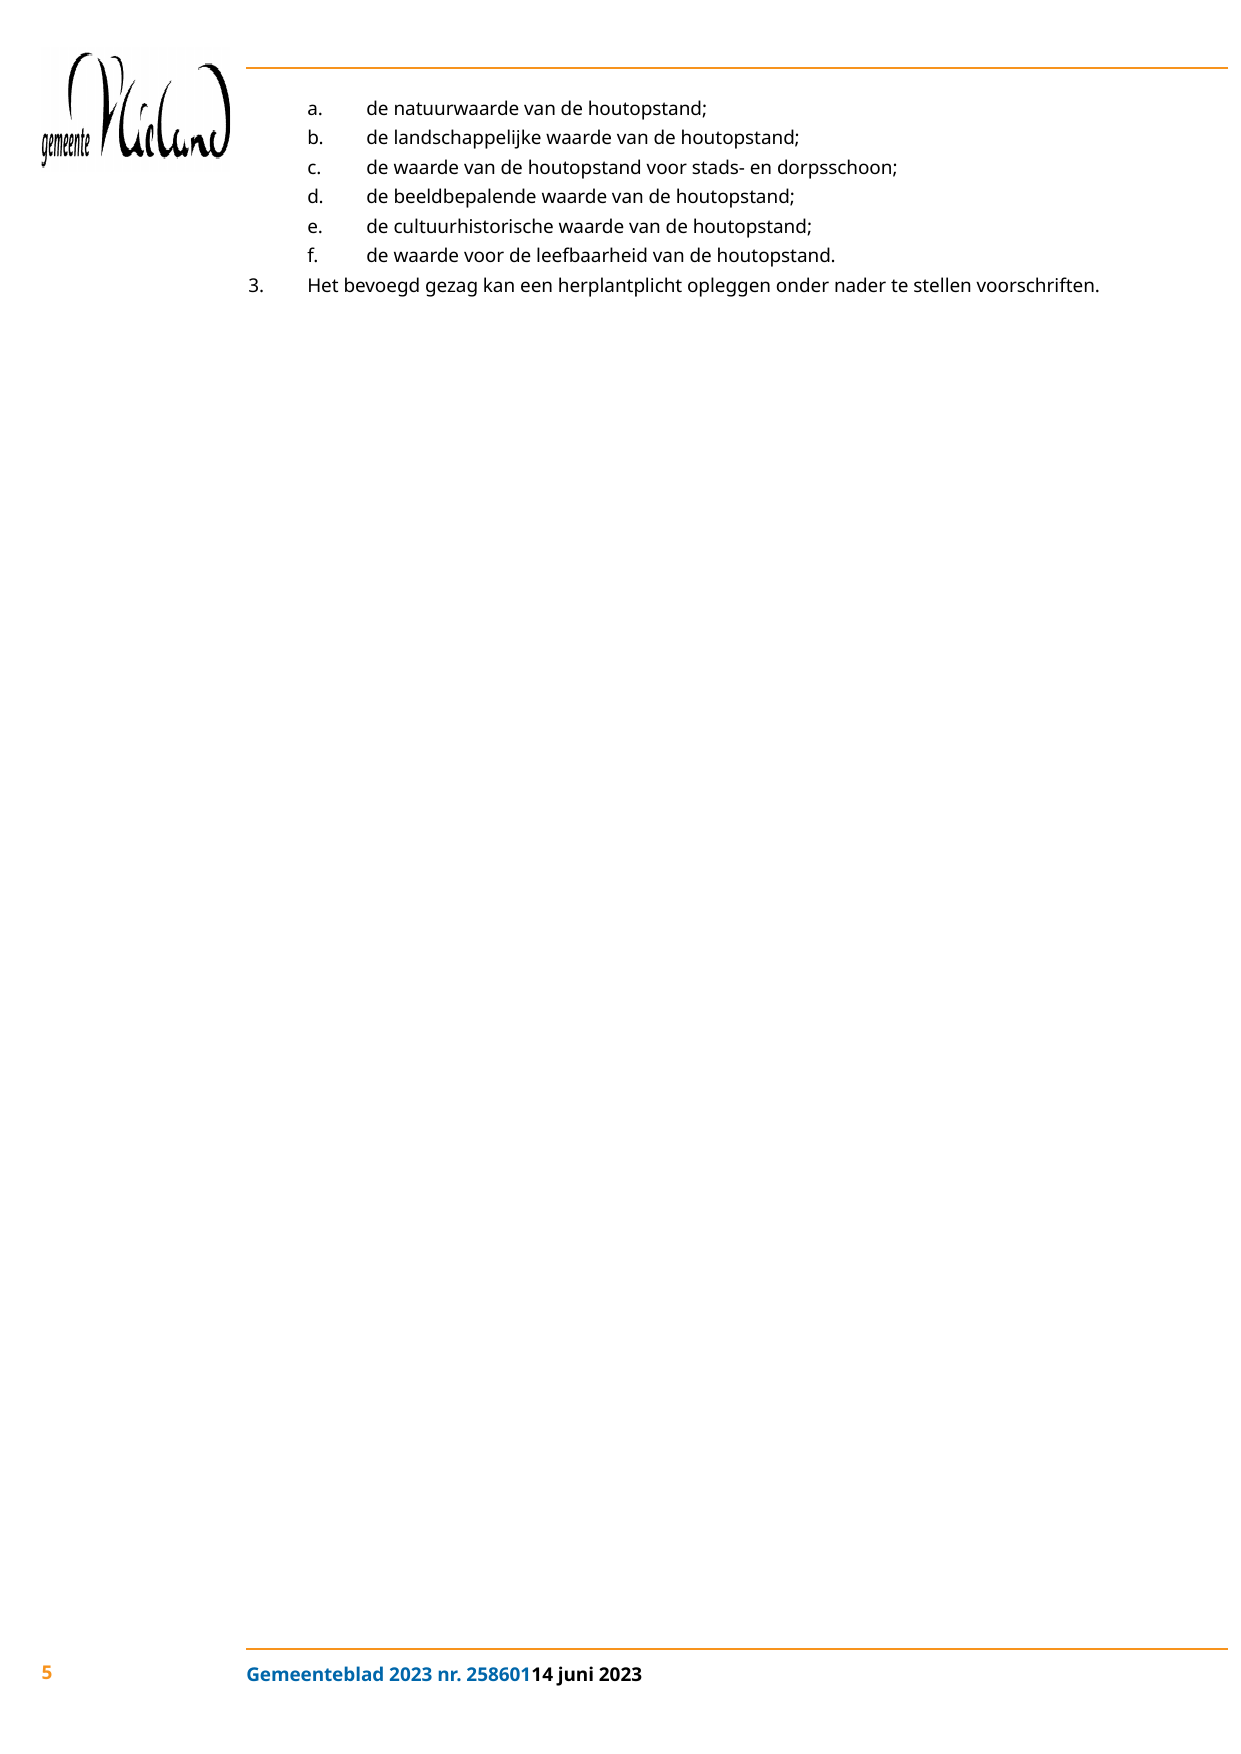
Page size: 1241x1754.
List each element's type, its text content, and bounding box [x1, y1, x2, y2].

list de waarde van de houtopstand voor stads- en dorpsschoon; [307, 154, 1152, 180]
list de cultuurhistorische waarde van de houtopstand; [307, 213, 1152, 239]
list de landschappelijke waarde van de houtopstand; [307, 124, 1152, 150]
picture [41, 47, 231, 172]
list de natuurwaarde van de houtopstand; [307, 95, 1152, 121]
list de waarde voor de leefbaarheid van de houtopstand. [307, 243, 1152, 268]
list de beeldbepalende waarde van de houtopstand; [307, 183, 1152, 209]
list Het bevoegd gezag kan een herplantplicht opleggen onder nader te stellen voorschriften. [248, 272, 1152, 298]
